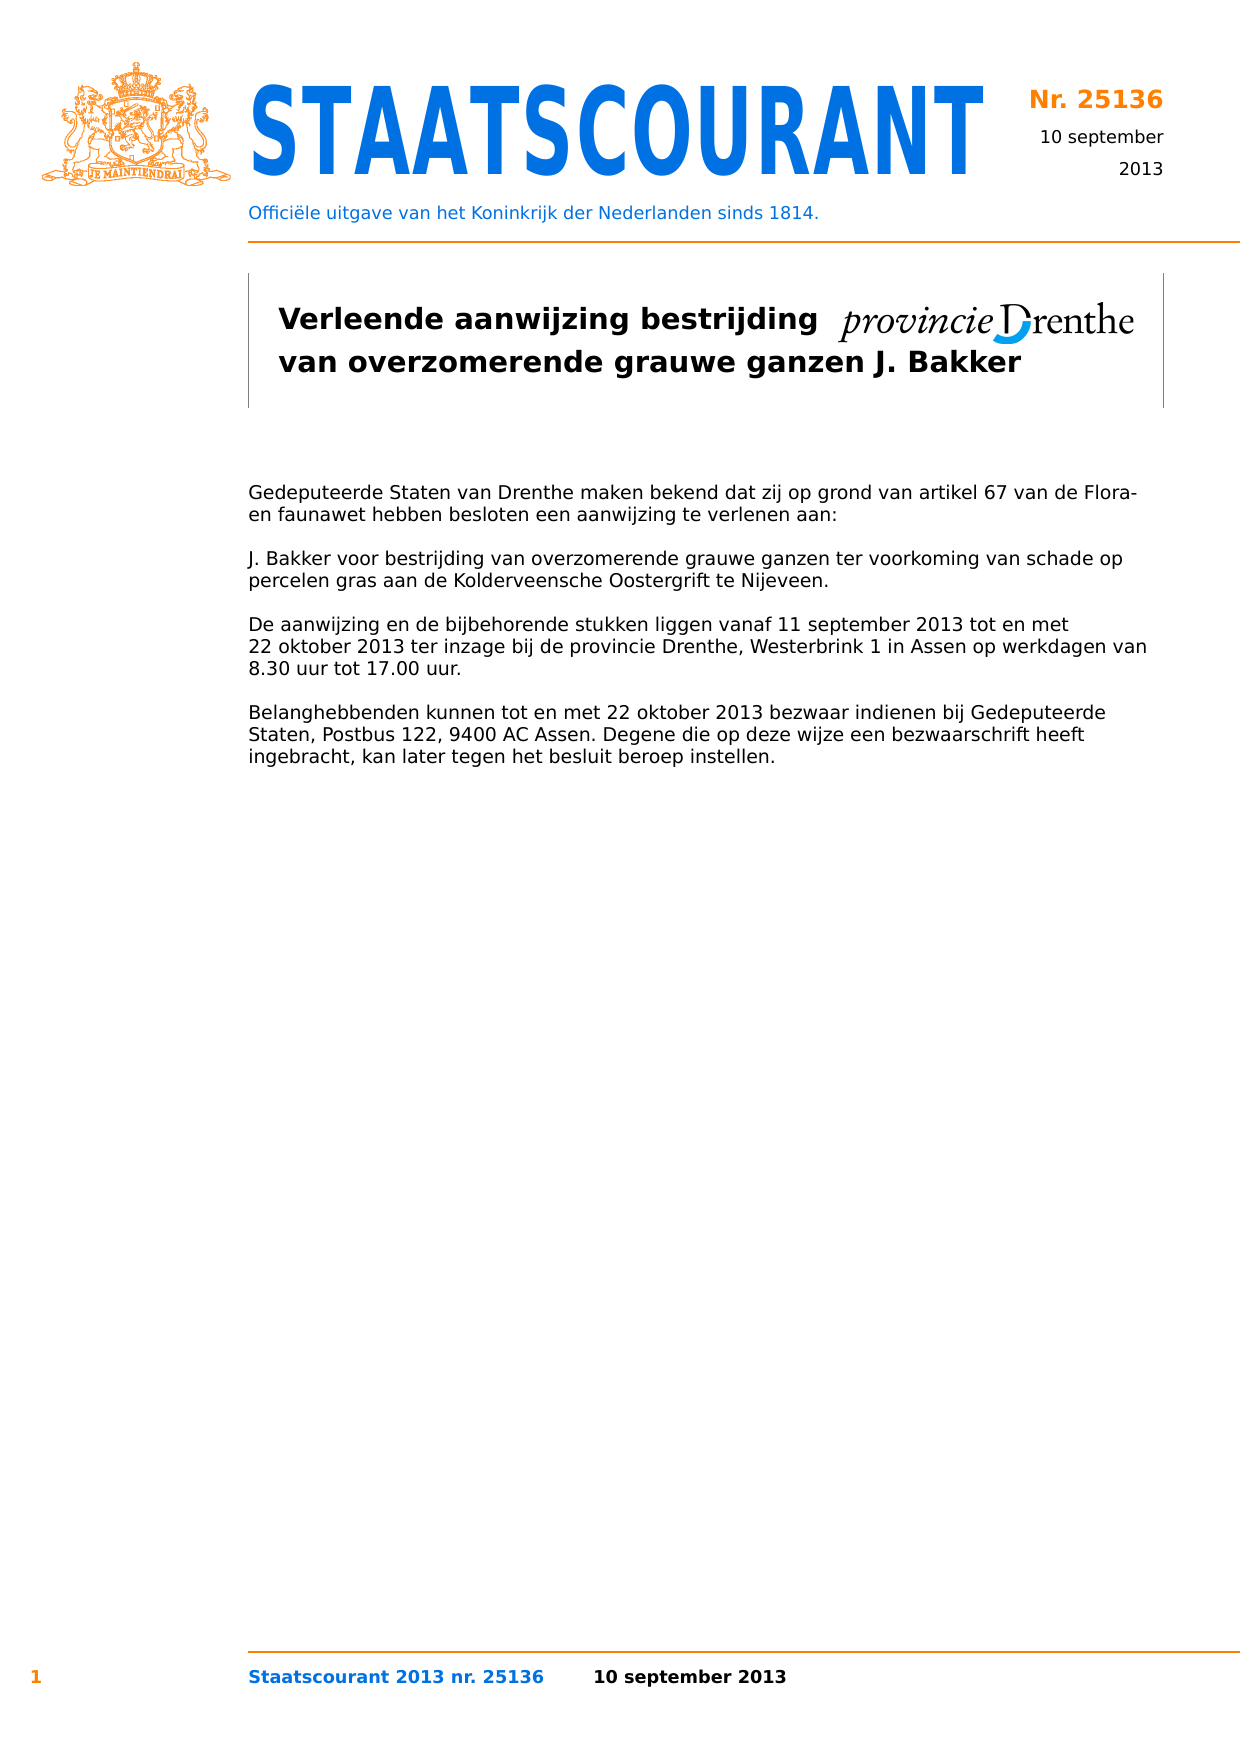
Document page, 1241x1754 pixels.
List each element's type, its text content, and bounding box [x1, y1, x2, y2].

table_cell Officiële uitgave van het Koninkrijk der Nederlanden sinds 1814. [248, 203, 1240, 241]
text Gedeputeerde Staten van Drenthe maken bekend dat zij op grond van artikel 67 van de Flora- en faunawet hebben besloten een aanwijzing te verlenen aan: [248, 482, 1163, 526]
subtitle Verleende aanwijzing bestrijding van overzomerende grauwe ganzen J. Bakker [249, 273, 1163, 408]
text J. Bakker voor bestrijding van overzomerende grauwe ganzen ter voorkoming van schade op percelen gras aan de Kolderveensche Oostergrift te Nijeveen. [248, 548, 1163, 592]
table_cell 2013 [998, 153, 1240, 203]
table_header Nr. 25136 [998, 62, 1240, 121]
text Belanghebbenden kunnen tot en met 22 oktober 2013 bezwaar indienen bij Gedeputeerde Staten, Postbus 122, 9400 AC Assen. Degene die op deze wijze een bezwaarschrift heeft ingebracht, kan later tegen het besluit beroep instellen. [248, 702, 1163, 768]
table_header STAATSCOURANT [248, 62, 998, 203]
table_header [25, 62, 248, 241]
table_cell 10 september [998, 121, 1240, 153]
picture [41, 62, 231, 186]
picture [838, 302, 1134, 344]
text De aanwijzing en de bijbehorende stukken liggen vanaf 11 september 2013 tot en met 22 oktober 2013 ter inzage bij de provincie Drenthe, Westerbrink 1 in Assen op werkdagen van 8.30 uur tot 17.00 uur. [248, 614, 1163, 680]
